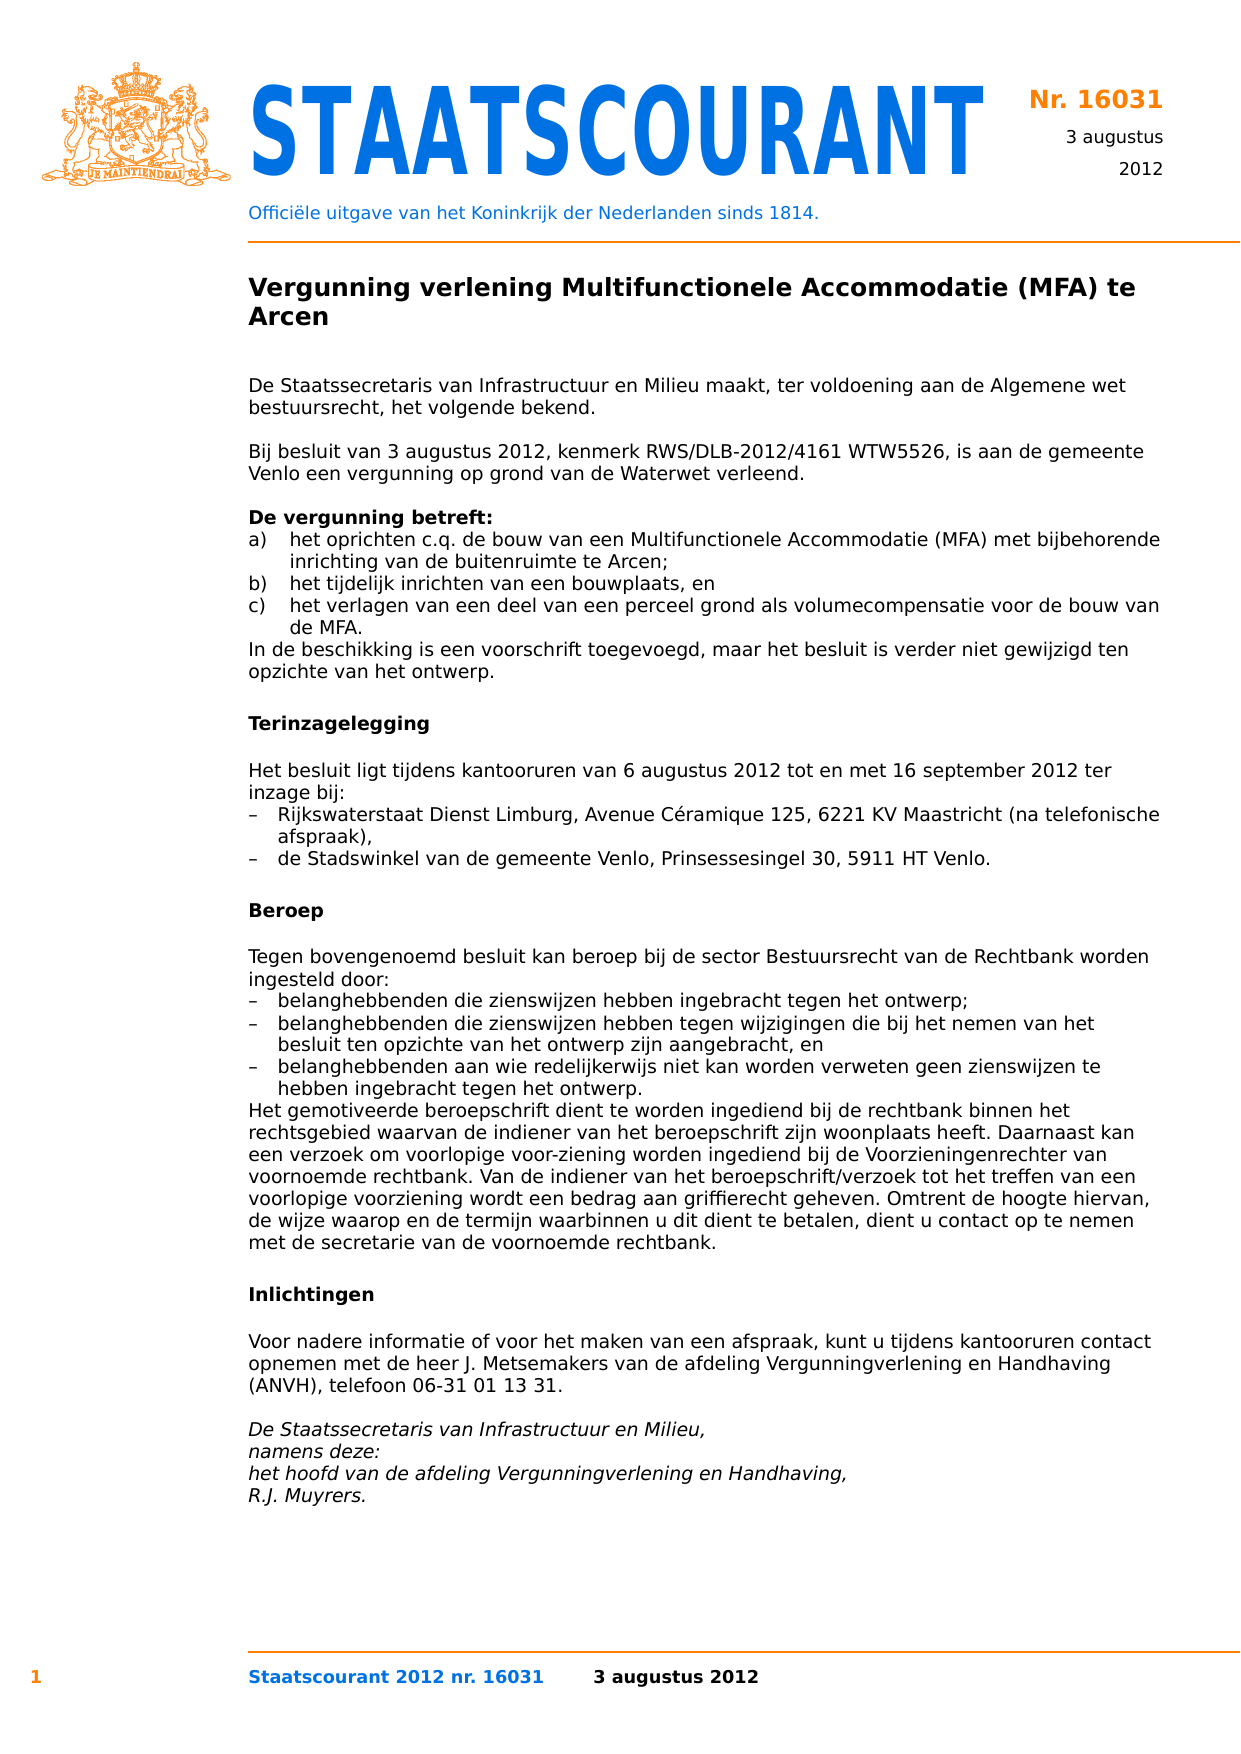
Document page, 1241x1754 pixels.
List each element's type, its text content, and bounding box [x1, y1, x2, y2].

picture [41, 62, 231, 186]
text a) het oprichten c.q. de bouw van een Multifunctionele Accommodatie (MFA) met bijbehorende inrichting van de buitenruimte te Arcen; [248, 529, 1163, 573]
text c) het verlagen van een deel van een perceel grond als volumecompensatie voor de bouw van de MFA. [248, 595, 1163, 639]
table_header [25, 62, 248, 241]
table_header Nr. 16031 [998, 62, 1240, 121]
subtitle Vergunning verlening Multifunctionele Accommodatie (MFA) te Arcen [248, 273, 1163, 331]
table_cell 3 augustus [998, 121, 1240, 153]
text – Rijkswaterstaat Dienst Limburg, Avenue Céramique 125, 6221 KV Maastricht (na telefonische afspraak), [248, 803, 1163, 847]
subtitle Beroep [248, 899, 1163, 921]
text Bij besluit van 3 augustus 2012, kenmerk RWS/DLB-2012/4161 WTW5526, is aan de gemeente Venlo een vergunning op grond van de Waterwet verleend. [248, 441, 1163, 485]
table_header STAATSCOURANT [248, 62, 998, 203]
text De Staatssecretaris van Infrastructuur en Milieu, namens deze: het hoofd van de afdeling Vergunningverlening en Handhaving, R.J. Muyrers. [248, 1419, 1163, 1507]
table_cell Officiële uitgave van het Koninkrijk der Nederlanden sinds 1814. [248, 203, 1240, 241]
text – de Stadswinkel van de gemeente Venlo, Prinsessesingel 30, 5911 HT Venlo. [248, 847, 1163, 869]
text Het besluit ligt tijdens kantooruren van 6 augustus 2012 tot en met 16 september 2012 ter inzage bij: [248, 759, 1163, 803]
text In de beschikking is een voorschrift toegevoegd, maar het besluit is verder niet gewijzigd ten opzichte van het ontwerp. [248, 639, 1163, 683]
text – belanghebbenden die zienswijzen hebben tegen wijzigingen die bij het nemen van het besluit ten opzichte van het ontwerp zijn aangebracht, en [248, 1012, 1163, 1056]
subtitle Terinzagelegging [248, 713, 1163, 734]
subtitle Inlichtingen [248, 1284, 1163, 1306]
text Voor nadere informatie of voor het maken van een afspraak, kunt u tijdens kantooruren contact opnemen met de heer J. Metsemakers van de afdeling Vergunningverlening en Handhaving (ANVH), telefoon 06-31 01 13 31. [248, 1331, 1163, 1397]
text b) het tijdelijk inrichten van een bouwplaats, en [248, 573, 1163, 595]
text De Staatssecretaris van Infrastructuur en Milieu maakt, ter voldoening aan de Algemene wet bestuursrecht, het volgende bekend. [248, 375, 1163, 419]
text Tegen bovengenoemd besluit kan beroep bij de sector Bestuursrecht van de Rechtbank worden ingesteld door: [248, 946, 1163, 990]
text De vergunning betreft: [248, 507, 1163, 529]
text Het gemotiveerde beroepschrift dient te worden ingediend bij de rechtbank binnen het rechtsgebied waarvan de indiener van het beroepschrift zijn woonplaats heeft. Daarnaast kan een verzoek om voorlopige voor-ziening worden ingediend bij de Voorzieningenrechter van voornoemde rechtbank. Van de indiener van het beroepschrift/verzoek tot het treffen van een voorlopige voorziening wordt een bedrag aan griffierecht geheven. Omtrent de hoogte hiervan, de wijze waarop en de termijn waarbinnen u dit dient te betalen, dient u contact op te nemen met de secretarie van de voornoemde rechtbank. [248, 1100, 1163, 1254]
text – belanghebbenden aan wie redelijkerwijs niet kan worden verweten geen zienswijzen te hebben ingebracht tegen het ontwerp. [248, 1056, 1163, 1100]
table_cell 2012 [998, 153, 1240, 203]
text – belanghebbenden die zienswijzen hebben ingebracht tegen het ontwerp; [248, 990, 1163, 1012]
